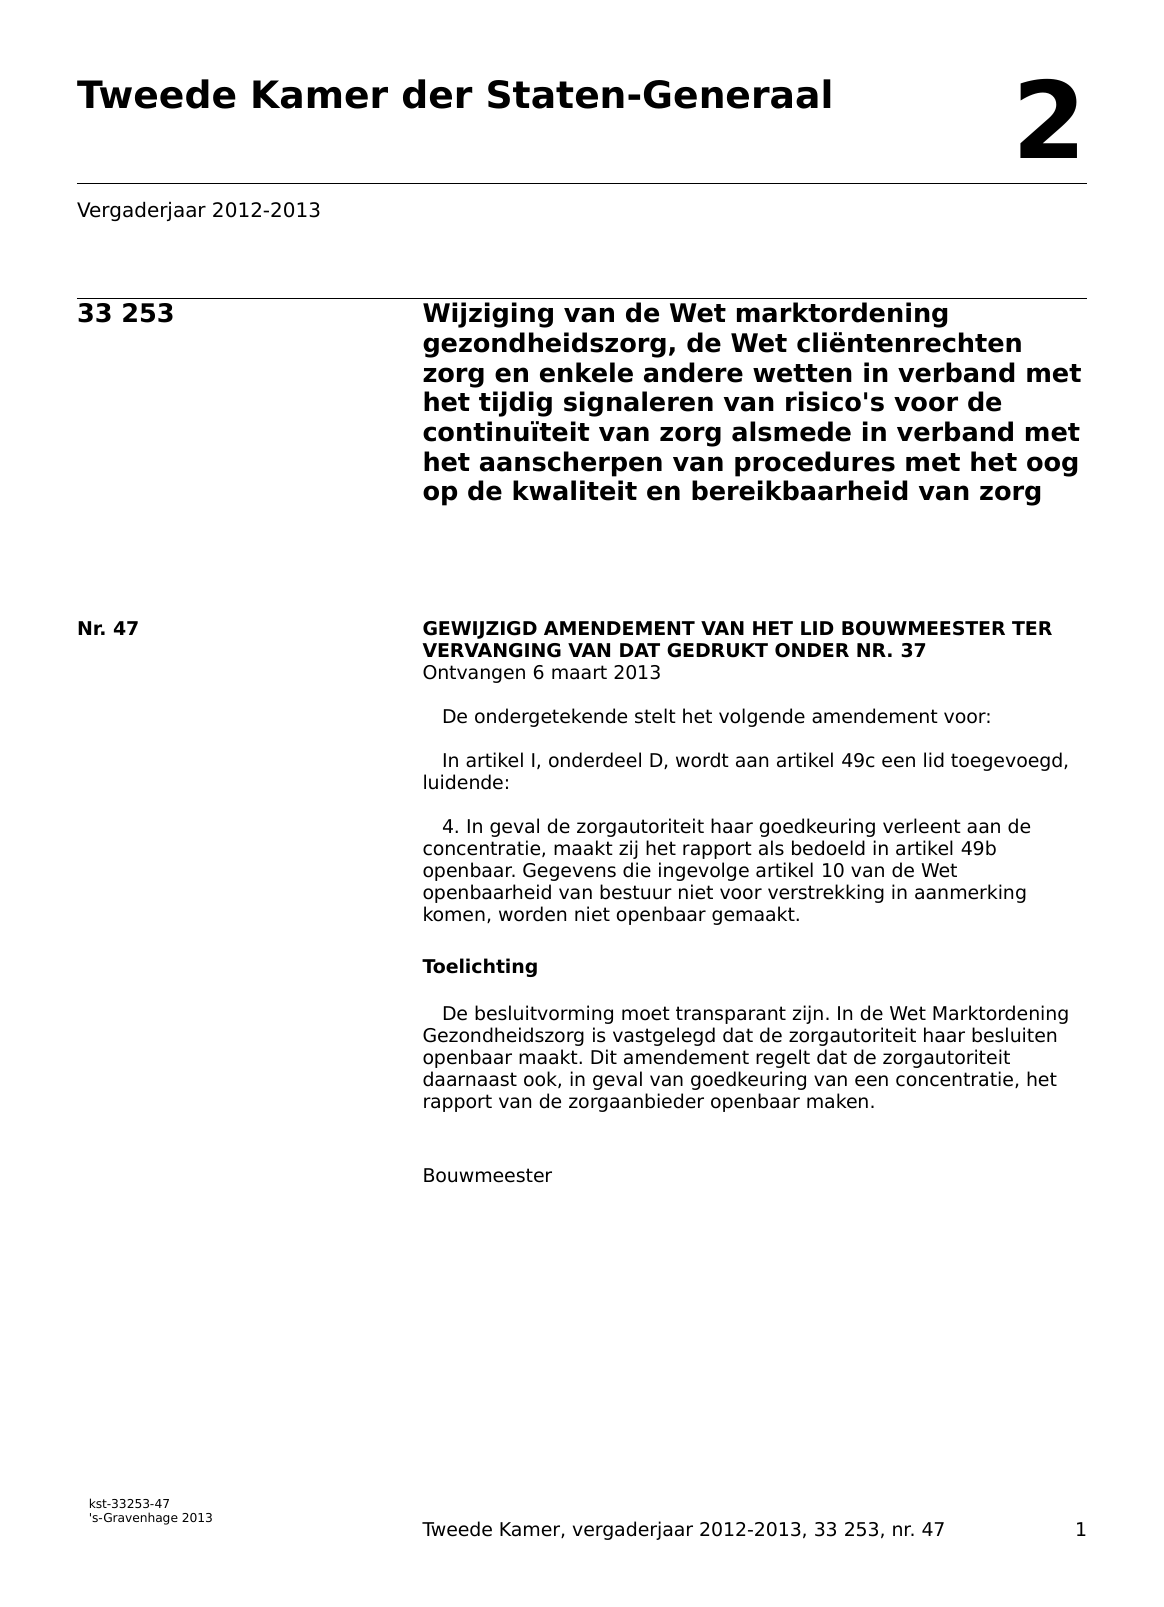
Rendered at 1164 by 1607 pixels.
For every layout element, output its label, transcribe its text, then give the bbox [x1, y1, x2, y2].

subtitle Nr. 47 GEWIJZIGD AMENDEMENT VAN HET LID BOUWMEESTER TER VERVANGING VAN DAT GEDRUKT ONDER NR. 37 [77, 618, 1087, 662]
subtitle Toelichting [422, 956, 1087, 978]
text De ondergetekende stelt het volgende amendement voor: [422, 706, 1087, 728]
text Ontvangen 6 maart 2013 [422, 662, 1087, 684]
text 4. In geval de zorgautoriteit haar goedkeuring verleent aan de concentratie, maakt zij het rapport als bedoeld in artikel 49b openbaar. Gegevens die ingevolge artikel 10 van de Wet openbaarheid van bestuur niet voor verstrekking in aanmerking komen, worden niet openbaar gemaakt. [422, 816, 1087, 926]
table_header 2 [886, 59, 1087, 183]
table_cell Vergaderjaar 2012-2013 [77, 184, 1087, 298]
table_header Tweede Kamer der Staten-Generaal [77, 59, 886, 183]
text Bouwmeester [422, 1143, 1087, 1187]
text De besluitvorming moet transparant zijn. In de Wet Marktordening Gezondheidszorg is vastgelegd dat de zorgautoriteit haar besluiten openbaar maakt. Dit amendement regelt dat de zorgautoriteit daarnaast ook, in geval van goedkeuring van een concentratie, het rapport van de zorgaanbieder openbaar maken. [422, 1003, 1087, 1113]
text In artikel I, onderdeel D, wordt aan artikel 49c een lid toegevoegd, luidende: [422, 750, 1087, 794]
subtitle 33 253 Wijziging van de Wet marktordening gezondheidszorg, de Wet cliëntenrechten zorg en enkele andere wetten in verband met het tijdig signaleren van risico's voor de continuïteit van zorg alsmede in verband met het aanscherpen van procedures met het oog op de kwaliteit en bereikbaarheid van zorg [77, 299, 1087, 507]
text kst-33253-47 [88, 1497, 323, 1511]
text 's-Gravenhage 2013 [88, 1511, 323, 1525]
